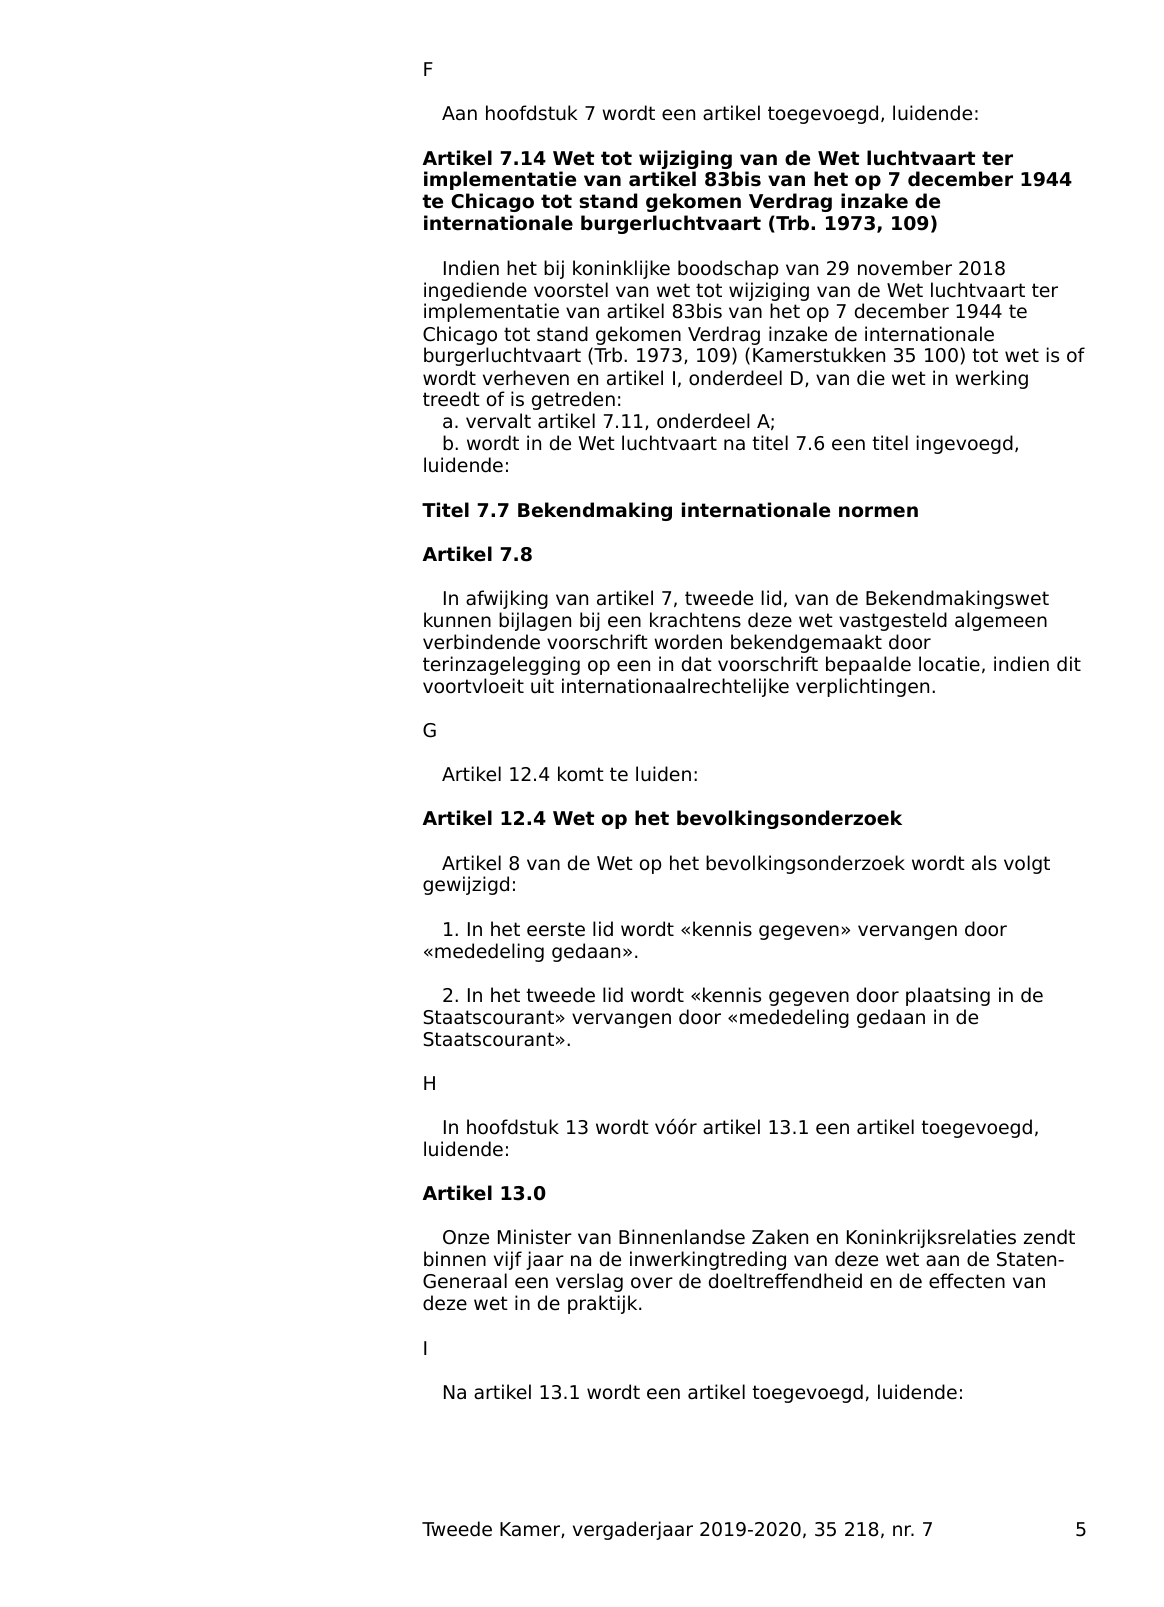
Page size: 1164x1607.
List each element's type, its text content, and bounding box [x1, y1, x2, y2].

text a. vervalt artikel 7.11, onderdeel A; [422, 411, 1087, 433]
text In afwijking van artikel 7, tweede lid, van de Bekendmakingswet kunnen bijlagen bij een krachtens deze wet vastgesteld algemeen verbindende voorschrift worden bekendgemaakt door terinzagelegging op een in dat voorschrift bepaalde locatie, indien dit voortvloeit uit internationaalrechtelijke verplichtingen. [422, 588, 1087, 698]
subtitle Artikel 7.8 [422, 544, 1087, 566]
text Artikel 12.4 komt te luiden: [422, 764, 1087, 786]
text In hoofdstuk 13 wordt vóór artikel 13.1 een artikel toegevoegd, luidende: [422, 1117, 1087, 1161]
text b. wordt in de Wet luchtvaart na titel 7.6 een titel ingevoegd, luidende: [422, 433, 1087, 477]
text Na artikel 13.1 wordt een artikel toegevoegd, luidende: [422, 1382, 1087, 1403]
subtitle Titel 7.7 Bekendmaking internationale normen [422, 499, 1087, 521]
subtitle Artikel 12.4 Wet op het bevolkingsonderzoek [422, 808, 1087, 830]
subtitle Artikel 13.0 [422, 1183, 1087, 1205]
text Onze Minister van Binnenlandse Zaken en Koninkrijksrelaties zendt binnen vijf jaar na de inwerkingtreding van deze wet aan de Staten-Generaal een verslag over de doeltreffendheid en de effecten van deze wet in de praktijk. [422, 1227, 1087, 1315]
subtitle G [422, 720, 1087, 742]
subtitle I [422, 1337, 1087, 1359]
subtitle F [422, 59, 1087, 81]
text Artikel 8 van de Wet op het bevolkingsonderzoek wordt als volgt gewijzigd: [422, 852, 1087, 896]
text 1. In het eerste lid wordt «kennis gegeven» vervangen door «mededeling gedaan». [422, 918, 1087, 962]
subtitle H [422, 1073, 1087, 1095]
text Indien het bij koninklijke boodschap van 29 november 2018 ingediende voorstel van wet tot wijziging van de Wet luchtvaart ter implementatie van artikel 83bis van het op 7 december 1944 te Chicago tot stand gekomen Verdrag inzake de internationale burgerluchtvaart (Trb. 1973, 109) (Kamerstukken 35 100) tot wet is of wordt verheven en artikel I, onderdeel D, van die wet in werking treedt of is getreden: [422, 257, 1087, 411]
text Aan hoofdstuk 7 wordt een artikel toegevoegd, luidende: [422, 103, 1087, 125]
text 2. In het tweede lid wordt «kennis gegeven door plaatsing in de Staatscourant» vervangen door «mededeling gedaan in de Staatscourant». [422, 985, 1087, 1051]
subtitle Artikel 7.14 Wet tot wijziging van de Wet luchtvaart ter implementatie van artikel 83bis van het op 7 december 1944 te Chicago tot stand gekomen Verdrag inzake de internationale burgerluchtvaart (Trb. 1973, 109) [422, 147, 1087, 235]
